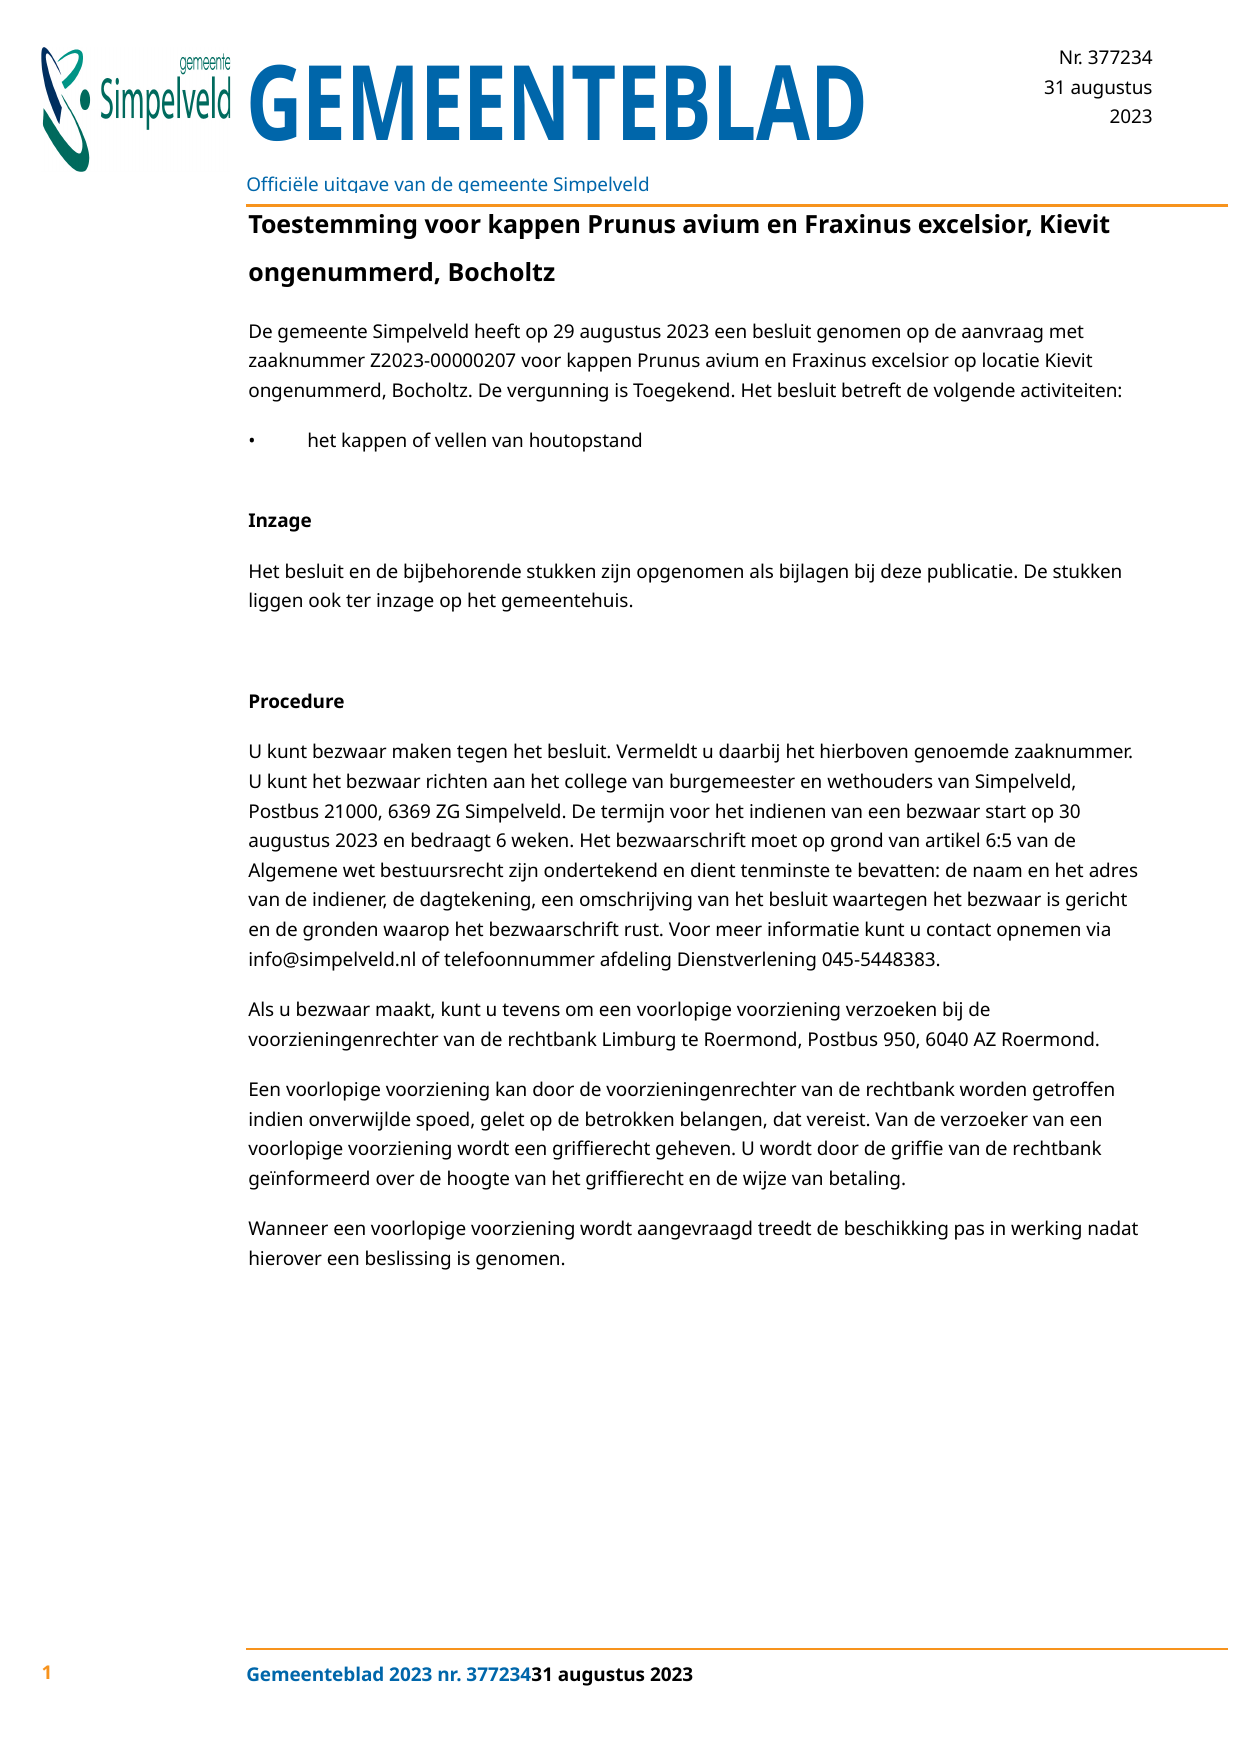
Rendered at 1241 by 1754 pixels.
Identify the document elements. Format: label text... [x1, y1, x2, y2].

text U kunt bezwaar maken tegen het besluit. Vermeldt u daarbij het hierboven genoemde zaaknummer. U kunt het bezwaar richten aan het college van burgemeester en wethouders van Simpelveld, Postbus 21000, 6369 ZG Simpelveld. De termijn voor het indienen van een bezwaar start op 30 augustus 2023 en bedraagt 6 weken. Het bezwaarschrift moet op grond van artikel 6:5 van de Algemene wet bestuursrecht zijn ondertekend en dient tenminste te bevatten: de naam en het adres van de indiener, de dagtekening, een omschrijving van het besluit waartegen het bezwaar is gericht en de gronden waarop het bezwaarschrift rust. Voor meer informatie kunt u contact opnemen via info@simpelveld.nl of telefoonnummer afdeling Dienstverlening 045-5448383. [248, 739, 1152, 972]
list het kappen of vellen van houtopstand [248, 427, 1152, 453]
text De gemeente Simpelveld heeft op 29 augustus 2023 een besluit genomen op de aanvraag met zaaknummer Z2023-00000207 voor kappen Prunus avium en Fraxinus excelsior op locatie Kievit ongenummerd, Bocholtz. De vergunning is Toegekend. Het besluit betreft de volgende activiteiten: [248, 318, 1152, 403]
picture [41, 47, 231, 172]
text Het besluit en de bijbehorende stukken zijn opgenomen als bijlagen bij deze publicatie. De stukken liggen ook ter inzage op het gemeentehuis. [248, 558, 1152, 613]
text Inzage [248, 507, 1152, 533]
text Als u bezwaar maakt, kunt u tevens om een voorlopige voorziening verzoeken bij de voorzieningenrechter van de rechtbank Limburg te Roermond, Postbus 950, 6040 AZ Roermond. [248, 996, 1152, 1052]
text Wanneer een voorlopige voorziening wordt aangevraagd treedt de beschikking pas in werking nadat hierover een beslissing is genomen. [248, 1215, 1152, 1271]
text Procedure [248, 688, 1152, 714]
text Toestemming voor kappen Prunus avium en Fraxinus excelsior, Kievit ongenummerd, Bocholtz [248, 207, 1152, 288]
text Een voorlopige voorziening kan door de voorzieningenrechter van de rechtbank worden getroffen indien onverwijlde spoed, gelet op de betrokken belangen, dat vereist. Van de verzoeker van een voorlopige voorziening wordt een griffierecht geheven. U wordt door de griffie van de rechtbank geïnformeerd over de hoogte van het griffierecht en de wijze van betaling. [248, 1076, 1152, 1191]
